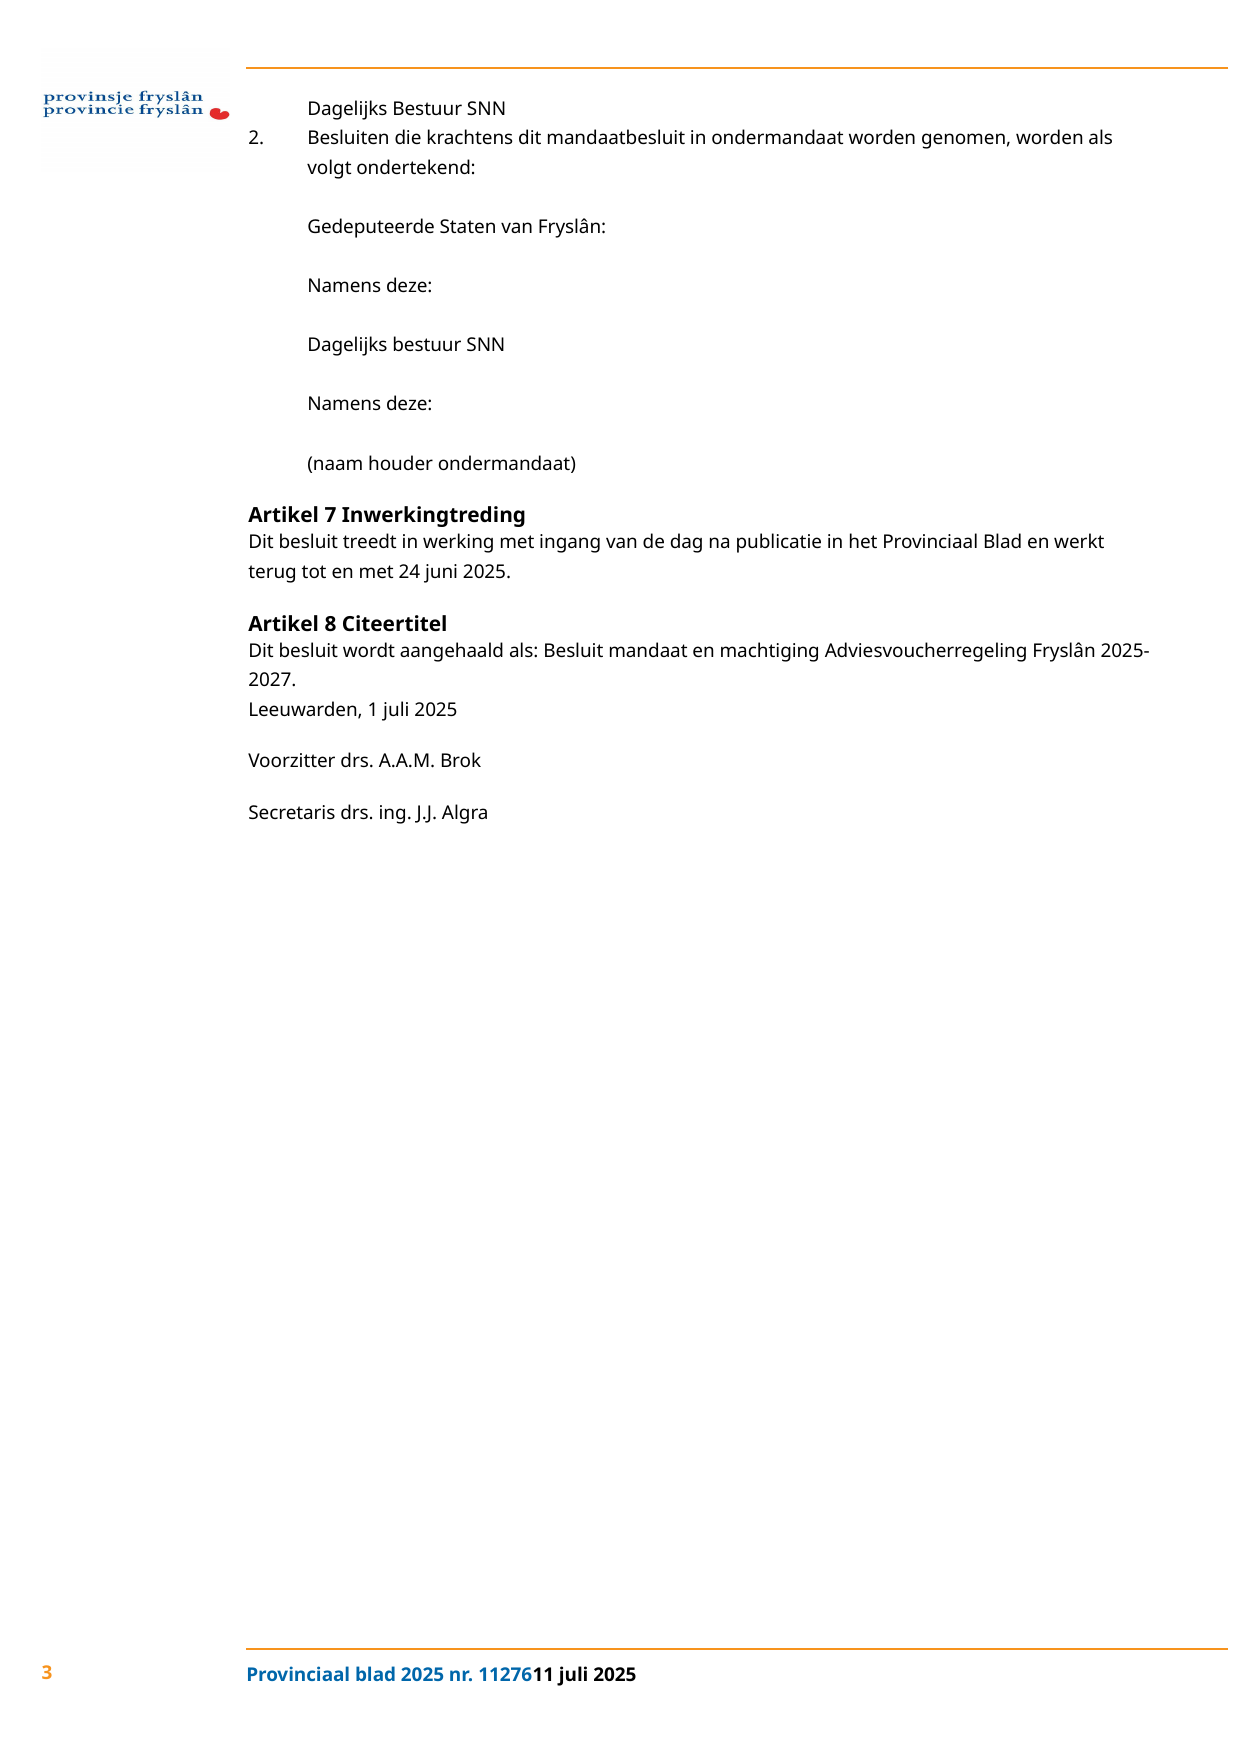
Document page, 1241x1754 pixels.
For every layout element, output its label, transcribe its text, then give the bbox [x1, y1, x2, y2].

list (naam houder ondermandaat) [248, 450, 1152, 476]
list Besluiten die krachtens dit mandaatbesluit in ondermandaat worden genomen, worden als volgt ondertekend: [248, 124, 1152, 180]
list Namens deze: [248, 391, 1152, 416]
list Dagelijks Bestuur SNN [248, 95, 1152, 121]
text Artikel 7 Inwerkingtreding [248, 500, 1152, 529]
list Gedeputeerde Staten van Fryslân: [248, 213, 1152, 239]
text Secretaris drs. ing. J.J. Algra [248, 799, 1152, 825]
picture [41, 47, 231, 172]
text Artikel 8 Citeertitel [248, 609, 1152, 637]
text Dit besluit wordt aangehaald als: Besluit mandaat en machtiging Adviesvoucherregeling Fryslân 2025-2027. [248, 637, 1152, 692]
text Leeuwarden, 1 juli 2025 [248, 696, 1152, 722]
list Namens deze: [248, 272, 1152, 298]
list Dagelijks bestuur SNN [248, 331, 1152, 357]
text Voorzitter drs. A.A.M. Brok [248, 748, 1152, 773]
text Dit besluit treedt in werking met ingang van de dag na publicatie in het Provinciaal Blad en werkt terug tot en met 24 juni 2025. [248, 529, 1152, 584]
